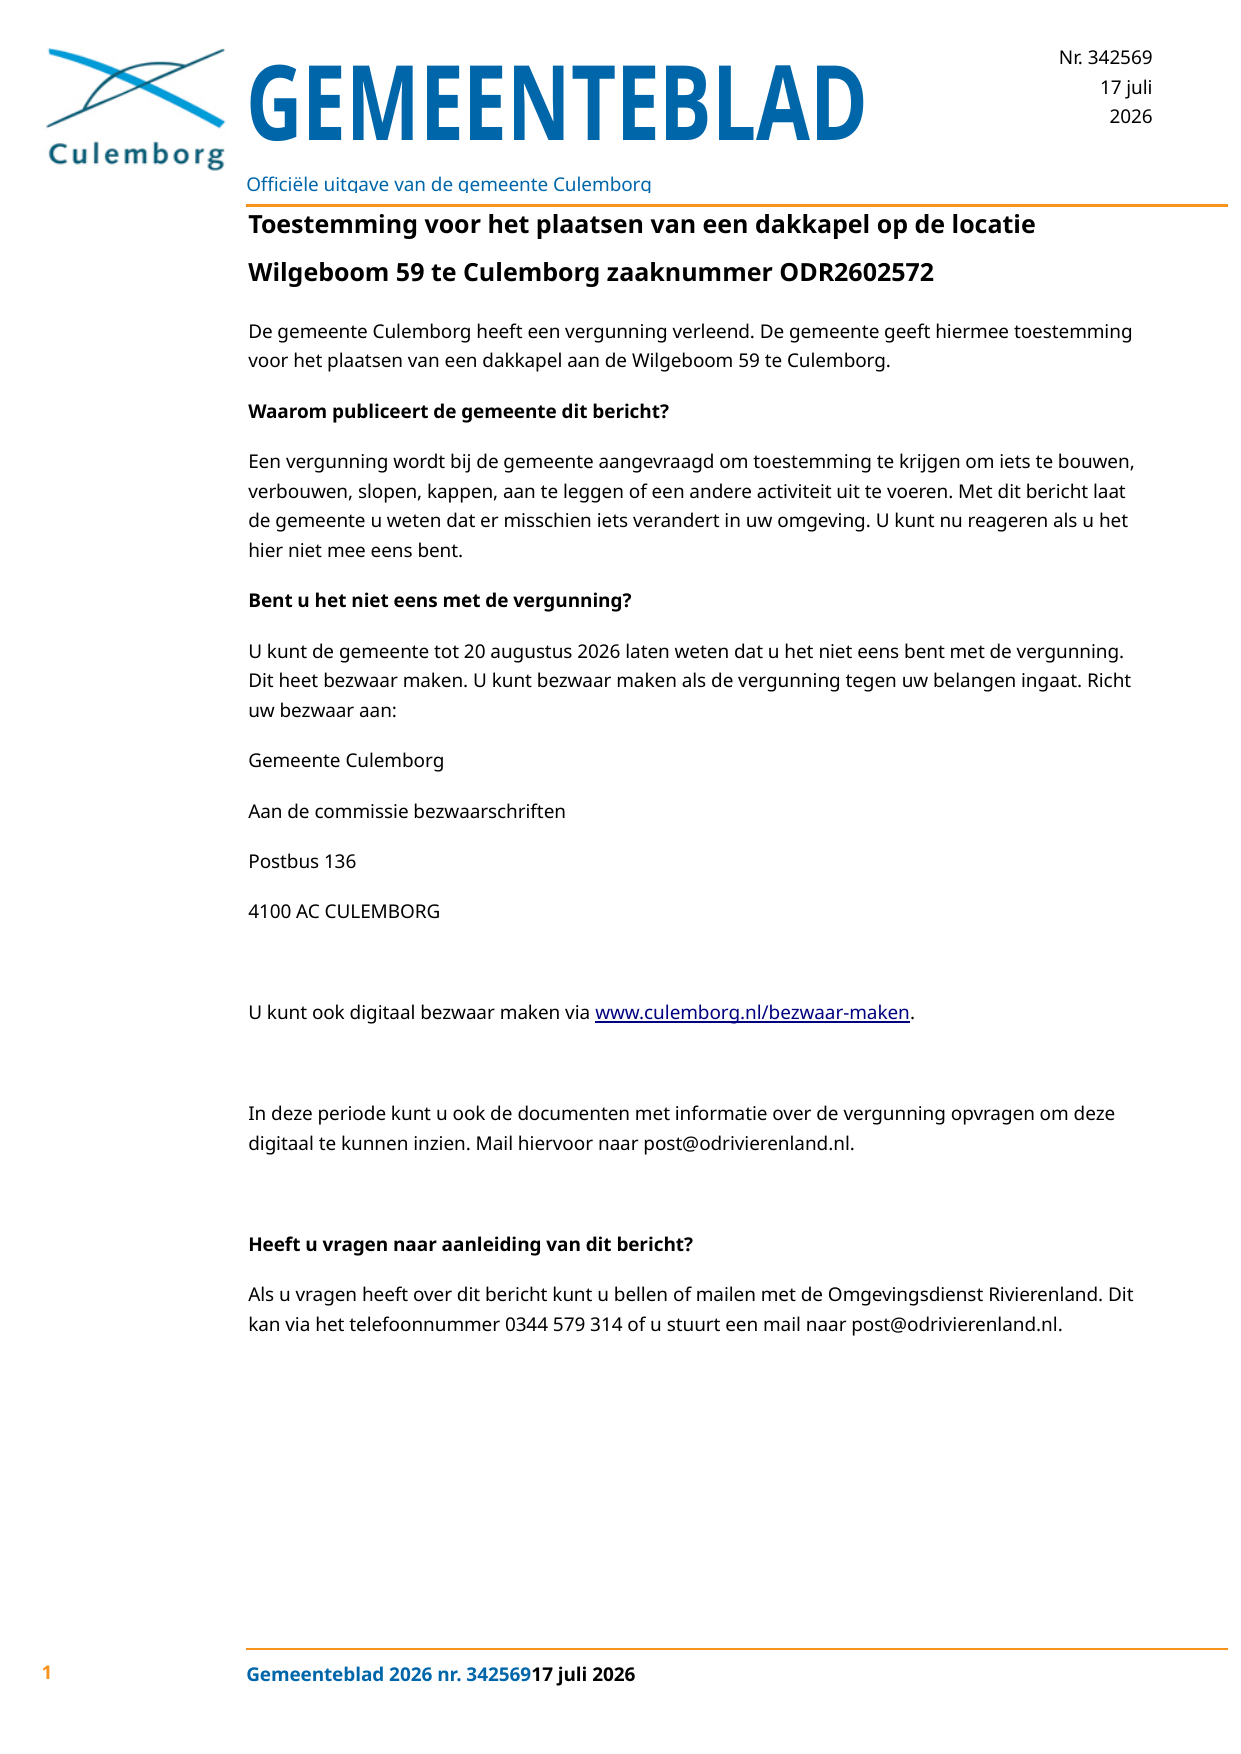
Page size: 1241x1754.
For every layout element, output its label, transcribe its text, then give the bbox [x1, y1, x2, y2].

text Als u vragen heeft over dit bericht kunt u bellen of mailen met de Omgevingsdienst Rivierenland. Dit kan via het telefoonnummer 0344 579 314 of u stuurt een mail naar post@odrivierenland.nl. [248, 1281, 1152, 1337]
text Heeft u vragen naar aanleiding van dit bericht? [248, 1231, 1152, 1257]
text Toestemming voor het plaatsen van een dakkapel op de locatie Wilgeboom 59 te Culemborg zaaknummer ODR2602572 [248, 207, 1152, 288]
text U kunt ook digitaal bezwaar maken via www.culemborg.nl/bezwaar-maken. [248, 999, 1152, 1025]
text Waarom publiceert de gemeente dit bericht? [248, 398, 1152, 424]
text Bent u het niet eens met de vergunning? [248, 587, 1152, 613]
text Postbus 136 [248, 848, 1152, 874]
text 4100 AC CULEMBORG [248, 899, 1152, 924]
text Aan de commissie bezwaarschriften [248, 798, 1152, 824]
picture [41, 47, 231, 172]
text Gemeente Culemborg [248, 747, 1152, 773]
text De gemeente Culemborg heeft een vergunning verleend. De gemeente geeft hiermee toestemming voor het plaatsen van een dakkapel aan de Wilgeboom 59 te Culemborg. [248, 318, 1152, 373]
text Een vergunning wordt bij de gemeente aangevraagd om toestemming te krijgen om iets te bouwen, verbouwen, slopen, kappen, aan te leggen of een andere activiteit uit te voeren. Met dit bericht laat de gemeente u weten dat er misschien iets verandert in uw omgeving. U kunt nu reageren als u het hier niet mee eens bent. [248, 448, 1152, 563]
text U kunt de gemeente tot 20 augustus 2026 laten weten dat u het niet eens bent met de vergunning. Dit heet bezwaar maken. U kunt bezwaar maken als de vergunning tegen uw belangen ingaat. Richt uw bezwaar aan: [248, 638, 1152, 723]
text In deze periode kunt u ook de documenten met informatie over de vergunning opvragen om deze digitaal te kunnen inzien. Mail hiervoor naar post@odrivierenland.nl. [248, 1100, 1152, 1156]
